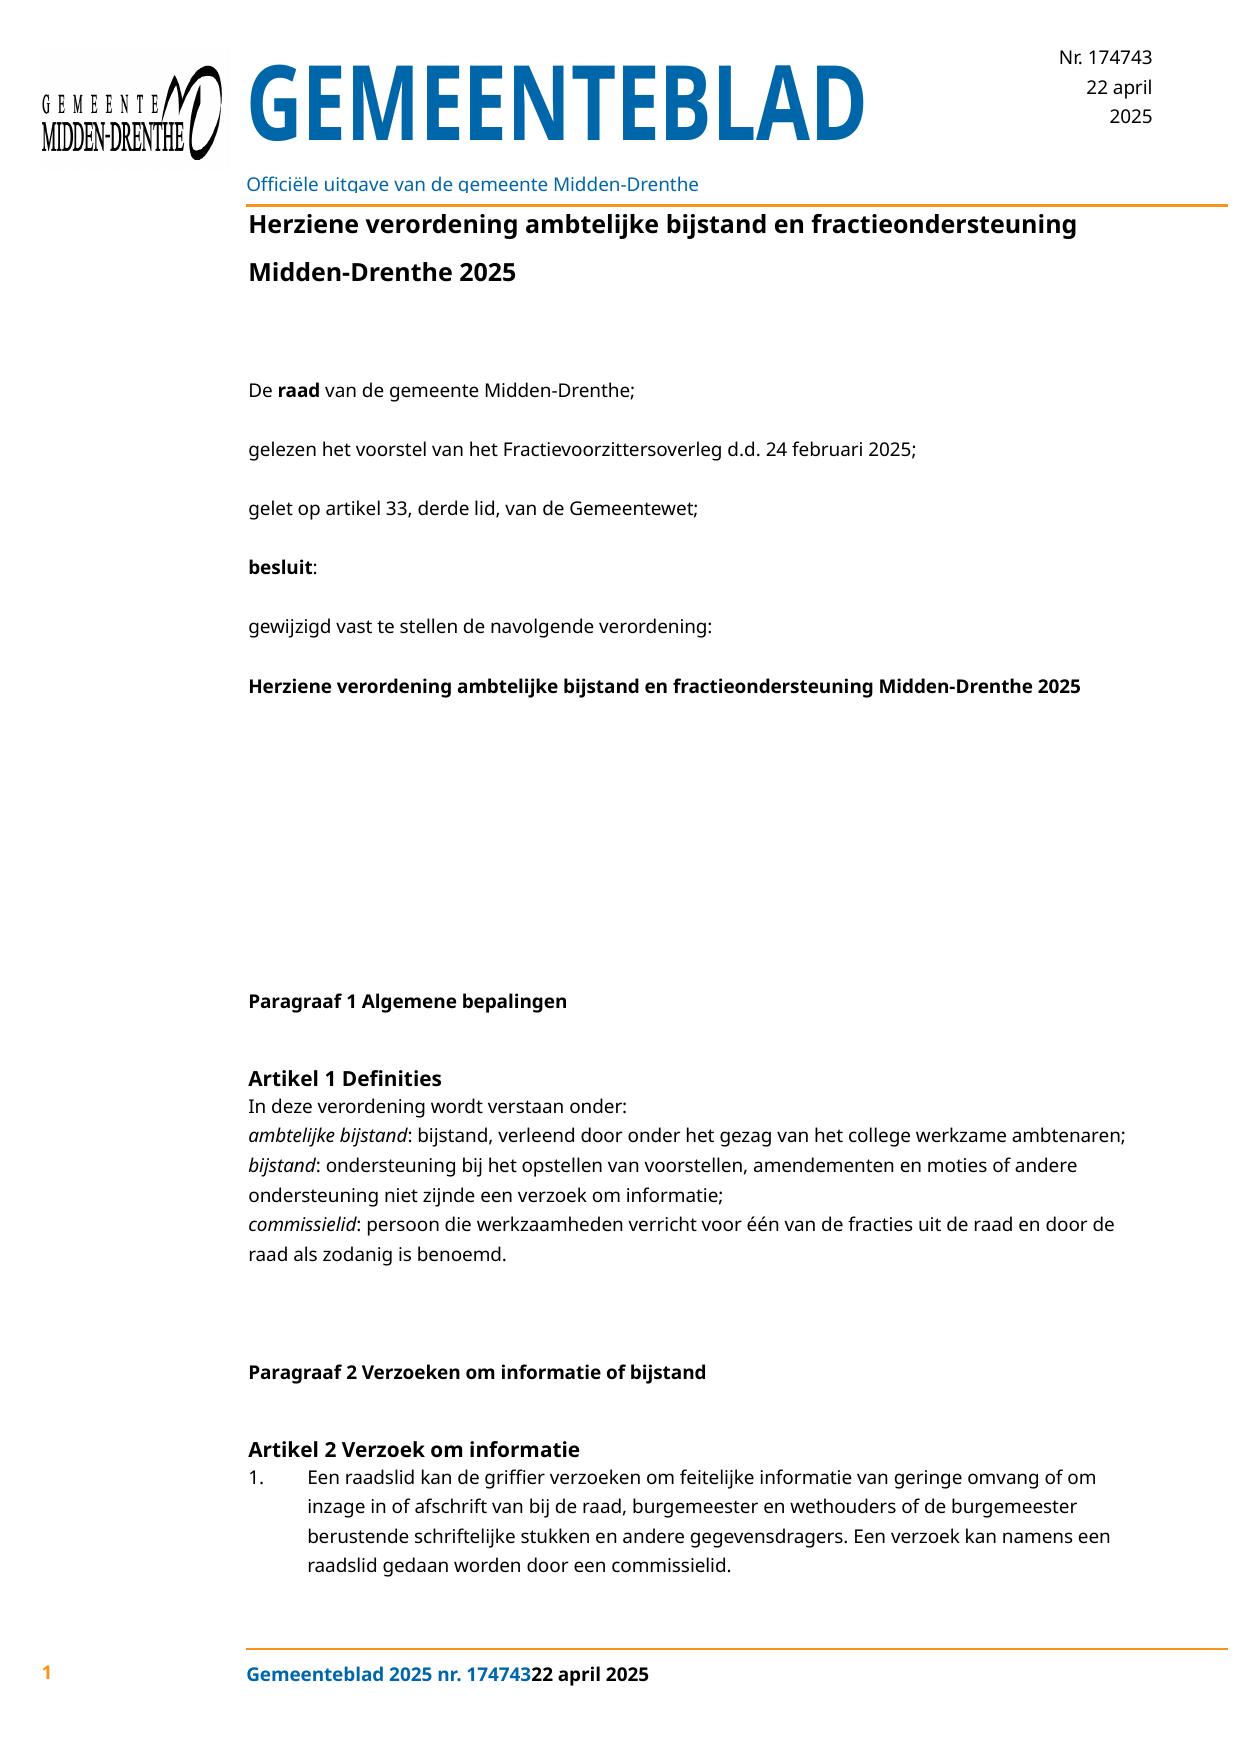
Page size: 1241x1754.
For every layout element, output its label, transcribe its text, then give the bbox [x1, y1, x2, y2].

text besluit: [248, 554, 1152, 580]
text ambtelijke bijstand: bijstand, verleend door onder het gezag van het college werkzame ambtenaren; [248, 1123, 1152, 1148]
text Paragraaf 2 Verzoeken om informatie of bijstand [248, 1359, 1152, 1385]
text Artikel 1 Definities [248, 1064, 1152, 1093]
text commissielid: persoon die werkzaamheden verricht voor één van de fracties uit de raad en door de raad als zodanig is benoemd. [248, 1211, 1152, 1267]
text bijstand: ondersteuning bij het opstellen van voorstellen, amendementen en moties of andere ondersteuning niet zijnde een verzoek om informatie; [248, 1152, 1152, 1207]
text gewijzigd vast te stellen de navolgende verordening: [248, 614, 1152, 639]
text gelezen het voorstel van het Fractievoorzittersoverleg d.d. 24 februari 2025; [248, 436, 1152, 462]
picture [41, 47, 231, 172]
text Artikel 2 Verzoek om informatie [248, 1435, 1152, 1464]
text Paragraaf 1 Algemene bepalingen [248, 988, 1152, 1014]
text Herziene verordening ambtelijke bijstand en fractieondersteuning Midden-Drenthe 2025 [248, 673, 1152, 699]
text gelet op artikel 33, derde lid, van de Gemeentewet; [248, 495, 1152, 521]
text Herziene verordening ambtelijke bijstand en fractieondersteuning Midden-Drenthe 2025 [248, 207, 1152, 288]
text De raad van de gemeente Midden-Drenthe; [248, 377, 1152, 403]
text In deze verordening wordt verstaan onder: [248, 1093, 1152, 1119]
list Een raadslid kan de griffier verzoeken om feitelijke informatie van geringe omvang of om inzage in of afschrift van bij de raad, burgemeester en wethouders of de burgemeester berustende schriftelijke stukken en andere gegevensdragers. Een verzoek kan namens een raadslid gedaan worden door een commissielid. [248, 1464, 1152, 1578]
